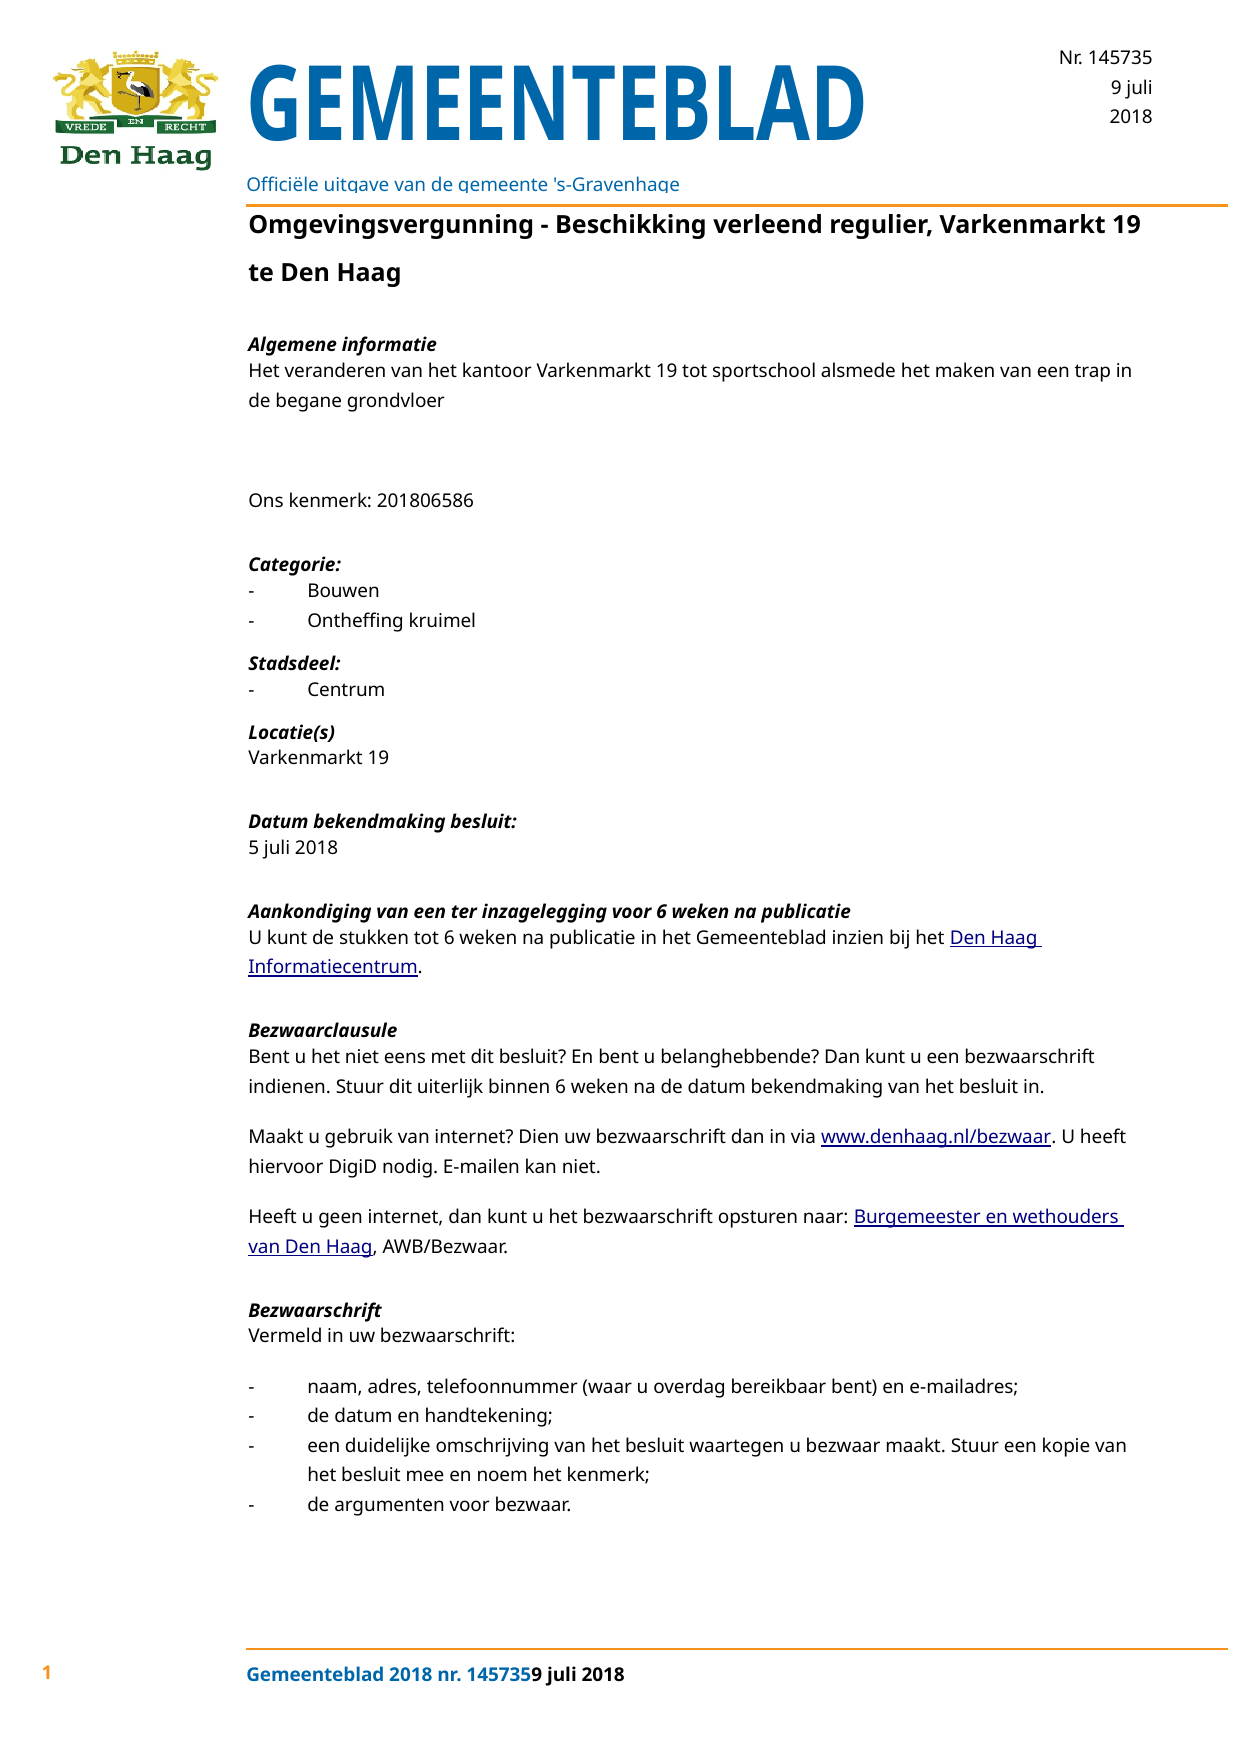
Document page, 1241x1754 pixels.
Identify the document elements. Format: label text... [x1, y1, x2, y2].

text U kunt de stukken tot 6 weken na publicatie in het Gemeenteblad inzien bij het Den Haag Informatiecentrum. [248, 924, 1152, 979]
list Bouwen [248, 577, 1152, 603]
text Ons kenmerk: 201806586 [248, 488, 1152, 513]
text Bezwaarclausule [248, 1017, 1152, 1043]
list de argumenten voor bezwaar. [248, 1491, 1152, 1517]
text Locatie(s) [248, 719, 1152, 744]
text 5 juli 2018 [248, 834, 1152, 860]
text Vermeld in uw bezwaarschrift: [248, 1322, 1152, 1348]
text Bezwaarschrift [248, 1297, 1152, 1322]
list de datum en handtekening; [248, 1402, 1152, 1428]
text Het veranderen van het kantoor Varkenmarkt 19 tot sportschool alsmede het maken van een trap in de begane grondvloer [248, 357, 1152, 412]
text Bent u het niet eens met dit besluit? En bent u belanghebbende? Dan kunt u een bezwaarschrift indienen. Stuur dit uiterlijk binnen 6 weken na de datum bekendmaking van het besluit in. [248, 1043, 1152, 1098]
text Omgevingsvergunning - Beschikking verleend regulier, Varkenmarkt 19 te Den Haag [248, 207, 1152, 288]
text Datum bekendmaking besluit: [248, 808, 1152, 834]
list naam, adres, telefoonnummer (waar u overdag bereikbaar bent) en e-mailadres; [248, 1373, 1152, 1399]
text Maakt u gebruik van internet? Dien uw bezwaarschrift dan in via www.denhaag.nl/bezwaar. U heeft hiervoor DigiD nodig. E-mailen kan niet. [248, 1123, 1152, 1178]
picture [41, 47, 231, 172]
text Categorie: [248, 552, 1152, 577]
text Heeft u geen internet, dan kunt u het bezwaarschrift opsturen naar: Burgemeester en wethouders van Den Haag, AWB/Bezwaar. [248, 1203, 1152, 1258]
list Centrum [248, 676, 1152, 701]
text Algemene informatie [248, 331, 1152, 357]
list Ontheffing kruimel [248, 607, 1152, 633]
list een duidelijke omschrijving van het besluit waartegen u bezwaar maakt. Stuur een kopie van het besluit mee en noem het kenmerk; [248, 1432, 1152, 1487]
text Varkenmarkt 19 [248, 744, 1152, 770]
text Stadsdeel: [248, 650, 1152, 676]
text Aankondiging van een ter inzagelegging voor 6 weken na publicatie [248, 898, 1152, 924]
